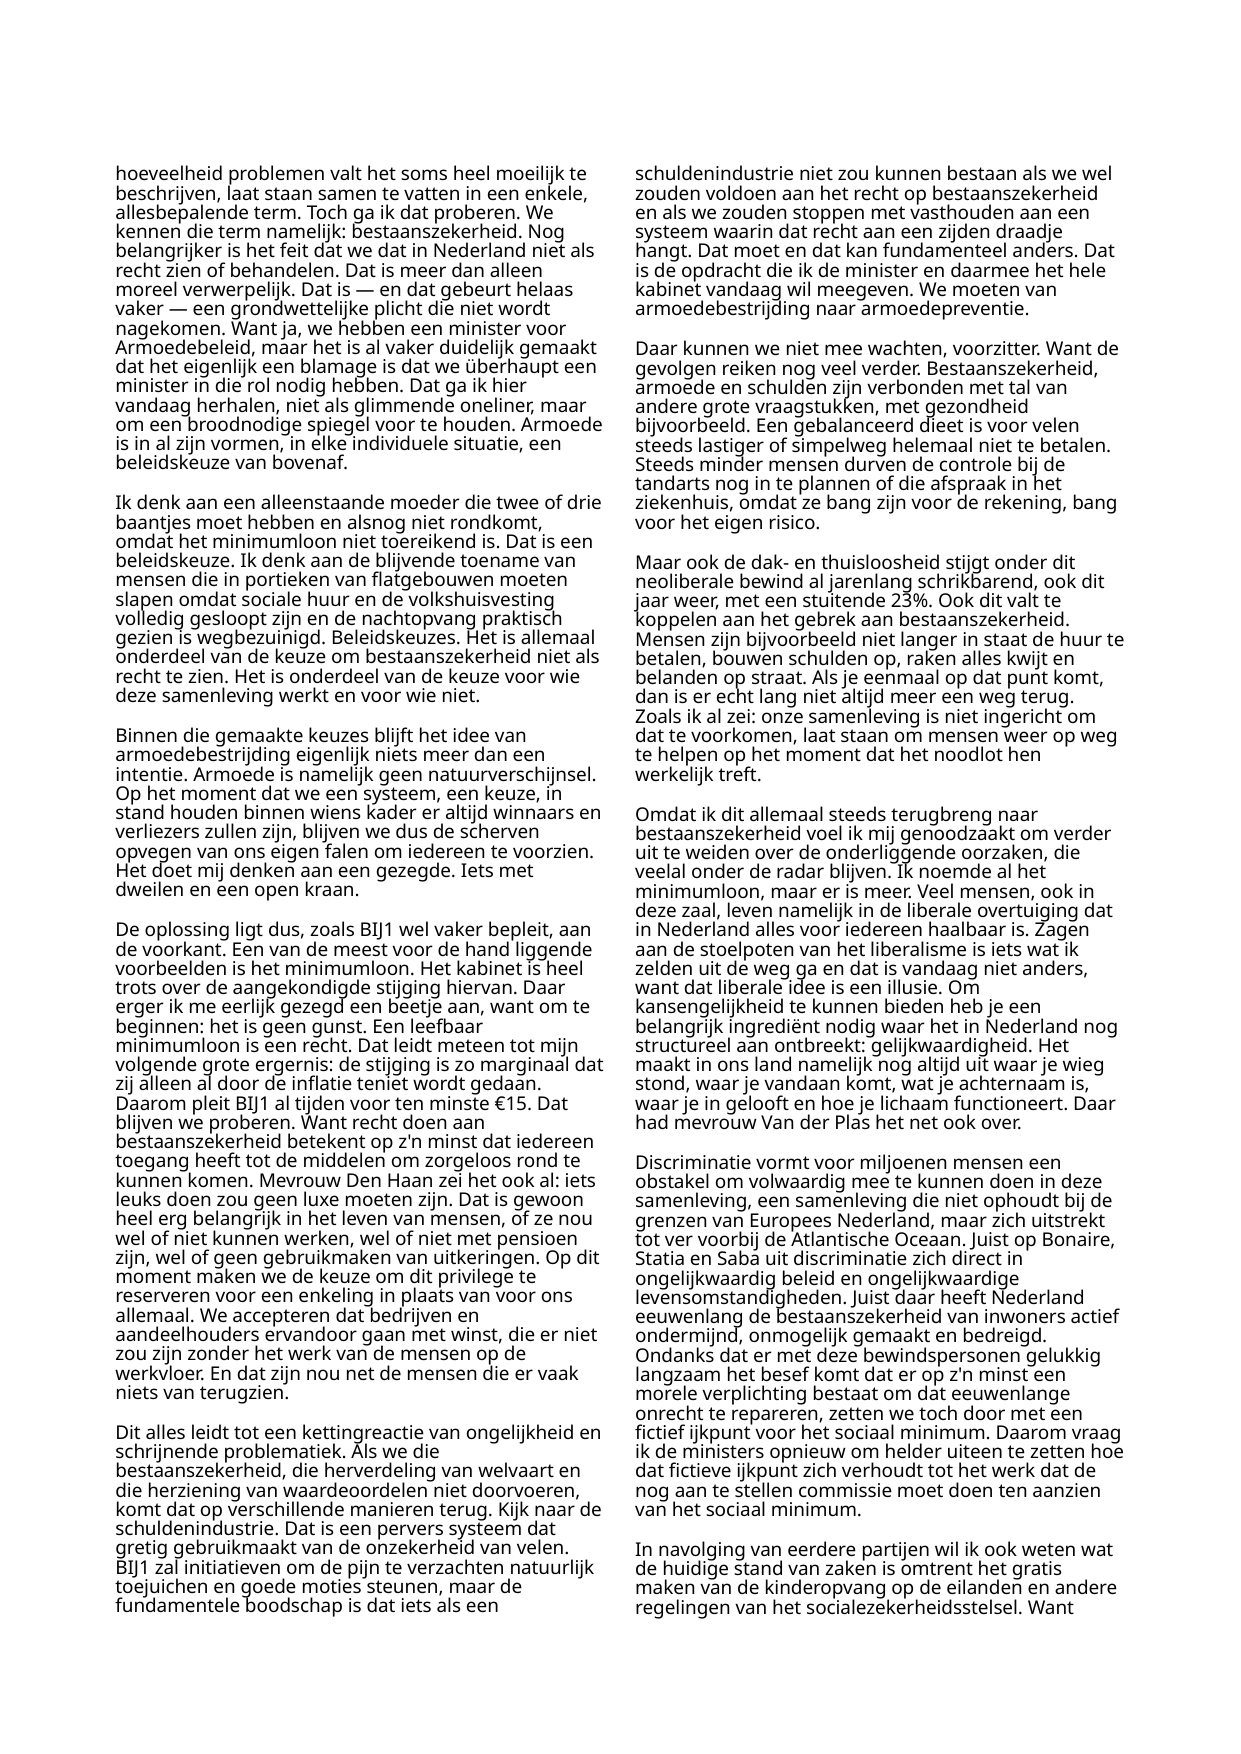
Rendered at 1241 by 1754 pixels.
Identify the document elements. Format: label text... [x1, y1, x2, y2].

text schuldenindustrie niet zou kunnen bestaan als we wel zouden voldoen aan het recht op bestaanszekerheid en als we zouden stoppen met vasthouden aan een systeem waarin dat recht aan een zijden draadje hangt. Dat moet en dat kan fundamenteel anders. Dat is de opdracht die ik de minister en daarmee het hele kabinet vandaag wil meegeven. We moeten van armoedebestrijding naar armoedepreventie. [635, 165, 1125, 319]
text De oplossing ligt dus, zoals BIJ1 wel vaker bepleit, aan de voorkant. Een van de meest voor de hand liggende voorbeelden is het minimumloon. Het kabinet is heel trots over de aangekondigde stijging hiervan. Daar erger ik me eerlijk gezegd een beetje aan, want om te beginnen: het is geen gunst. Een leefbaar minimumloon is een recht. Dat leidt meteen tot mijn volgende grote ergernis: de stijging is zo marginaal dat zij alleen al door de inflatie teniet wordt gedaan. Daarom pleit BIJ1 al tijden voor ten minste €15. Dat blijven we proberen. Want recht doen aan bestaanszekerheid betekent op z'n minst dat iedereen toegang heeft tot de middelen om zorgeloos rond te kunnen komen. Mevrouw Den Haan zei het ook al: iets leuks doen zou geen luxe moeten zijn. Dat is gewoon heel erg belangrijk in het leven van mensen, of ze nou wel of niet kunnen werken, wel of niet met pensioen zijn, wel of geen gebruikmaken van uitkeringen. Op dit moment maken we de keuze om dit privilege te reserveren voor een enkeling in plaats van voor ons allemaal. We accepteren dat bedrijven en aandeelhouders ervandoor gaan met winst, die er niet zou zijn zonder het werk van de mensen op de werkvloer. En dat zijn nou net de mensen die er vaak niets van terugzien. [115, 921, 605, 1403]
text Omdat ik dit allemaal steeds terugbreng naar bestaanszekerheid voel ik mij genoodzaakt om verder uit te weiden over de onderliggende oorzaken, die veelal onder de radar blijven. Ik noemde al het minimumloon, maar er is meer. Veel mensen, ook in deze zaal, leven namelijk in de liberale overtuiging dat in Nederland alles voor iedereen haalbaar is. Zagen aan de stoelpoten van het liberalisme is iets wat ik zelden uit de weg ga en dat is vandaag niet anders, want dat liberale idee is een illusie. Om kansengelijkheid te kunnen bieden heb je een belangrijk ingrediënt nodig waar het in Nederland nog structureel aan ontbreekt: gelijkwaardigheid. Het maakt in ons land namelijk nog altijd uit waar je wieg stond, waar je vandaan komt, wat je achternaam is, waar je in gelooft en hoe je lichaam functioneert. Daar had mevrouw Van der Plas het net ook over. [635, 806, 1125, 1133]
text Ik denk aan een alleenstaande moeder die twee of drie baantjes moet hebben en alsnog niet rondkomt, omdat het minimumloon niet toereikend is. Dat is een beleidskeuze. Ik denk aan de blijvende toename van mensen die in portieken van flatgebouwen moeten slapen omdat sociale huur en de volkshuisvesting volledig gesloopt zijn en de nachtopvang praktisch gezien is wegbezuinigd. Beleidskeuzes. Het is allemaal onderdeel van de keuze om bestaanszekerheid niet als recht te zien. Het is onderdeel van de keuze voor wie deze samenleving werkt en voor wie niet. [115, 494, 605, 706]
text Dit alles leidt tot een kettingreactie van ongelijkheid en schrijnende problematiek. Als we die bestaanszekerheid, die herverdeling van welvaart en die herziening van waardeoordelen niet doorvoeren, komt dat op verschillende manieren terug. Kijk naar de schuldenindustrie. Dat is een pervers systeem dat gretig gebruikmaakt van de onzekerheid van velen. BIJ1 zal initiatieven om de pijn te verzachten natuurlijk toejuichen en goede moties steunen, maar de fundamentele boodschap is dat iets als een [115, 1424, 605, 1616]
text Maar ook de dak- en thuisloosheid stijgt onder dit neoliberale bewind al jarenlang schrikbarend, ook dit jaar weer, met een stuitende 23%. Ook dit valt te koppelen aan het gebrek aan bestaanszekerheid. Mensen zijn bijvoorbeeld niet langer in staat de huur te betalen, bouwen schulden op, raken alles kwijt en belanden op straat. Als je eenmaal op dat punt komt, dan is er echt lang niet altijd meer een weg terug. Zoals ik al zei: onze samenleving is niet ingericht om dat te voorkomen, laat staan om mensen weer op weg te helpen op het moment dat het noodlot hen werkelijk treft. [635, 554, 1125, 785]
text In navolging van eerdere partijen wil ik ook weten wat de huidige stand van zaken is omtrent het gratis maken van de kinderopvang op de eilanden en andere regelingen van het socialezekerheidsstelsel. Want [635, 1541, 1125, 1618]
text Discriminatie vormt voor miljoenen mensen een obstakel om volwaardig mee te kunnen doen in deze samenleving, een samenleving die niet ophoudt bij de grenzen van Europees Nederland, maar zich uitstrekt tot ver voorbij de Atlantische Oceaan. Juist op Bonaire, Statia en Saba uit discriminatie zich direct in ongelijkwaardig beleid en ongelijkwaardige levensomstandigheden. Juist daar heeft Nederland eeuwenlang de bestaanszekerheid van inwoners actief ondermijnd, onmogelijk gemaakt en bedreigd. Ondanks dat er met deze bewindspersonen gelukkig langzaam het besef komt dat er op z'n minst een morele verplichting bestaat om dat eeuwenlange onrecht te repareren, zetten we toch door met een fictief ijkpunt voor het sociaal minimum. Daarom vraag ik de ministers opnieuw om helder uiteen te zetten hoe dat fictieve ijkpunt zich verhoudt tot het werk dat de nog aan te stellen commissie moet doen ten aanzien van het sociaal minimum. [635, 1154, 1125, 1520]
text hoeveelheid problemen valt het soms heel moeilijk te beschrijven, laat staan samen te vatten in een enkele, allesbepalende term. Toch ga ik dat proberen. We kennen die term namelijk: bestaanszekerheid. Nog belangrijker is het feit dat we dat in Nederland niet als recht zien of behandelen. Dat is meer dan alleen moreel verwerpelijk. Dat is — en dat gebeurt helaas vaker — een grondwettelijke plicht die niet wordt nagekomen. Want ja, we hebben een minister voor Armoedebeleid, maar het is al vaker duidelijk gemaakt dat het eigenlijk een blamage is dat we überhaupt een minister in die rol nodig hebben. Dat ga ik hier vandaag herhalen, niet als glimmende oneliner, maar om een broodnodige spiegel voor te houden. Armoede is in al zijn vormen, in elke individuele situatie, een beleidskeuze van bovenaf. [115, 165, 605, 474]
text Binnen die gemaakte keuzes blijft het idee van armoedebestrijding eigenlijk niets meer dan een intentie. Armoede is namelijk geen natuurverschijnsel. Op het moment dat we een systeem, een keuze, in stand houden binnen wiens kader er altijd winnaars en verliezers zullen zijn, blijven we dus de scherven opvegen van ons eigen falen om iedereen te voorzien. Het doet mij denken aan een gezegde. Iets met dweilen en een open kraan. [115, 727, 605, 901]
text Daar kunnen we niet mee wachten, voorzitter. Want de gevolgen reiken nog veel verder. Bestaanszekerheid, armoede en schulden zijn verbonden met tal van andere grote vraagstukken, met gezondheid bijvoorbeeld. Een gebalanceerd dieet is voor velen steeds lastiger of simpelweg helemaal niet te betalen. Steeds minder mensen durven de controle bij de tandarts nog in te plannen of die afspraak in het ziekenhuis, omdat ze bang zijn voor de rekening, bang voor het eigen risico. [635, 340, 1125, 533]
